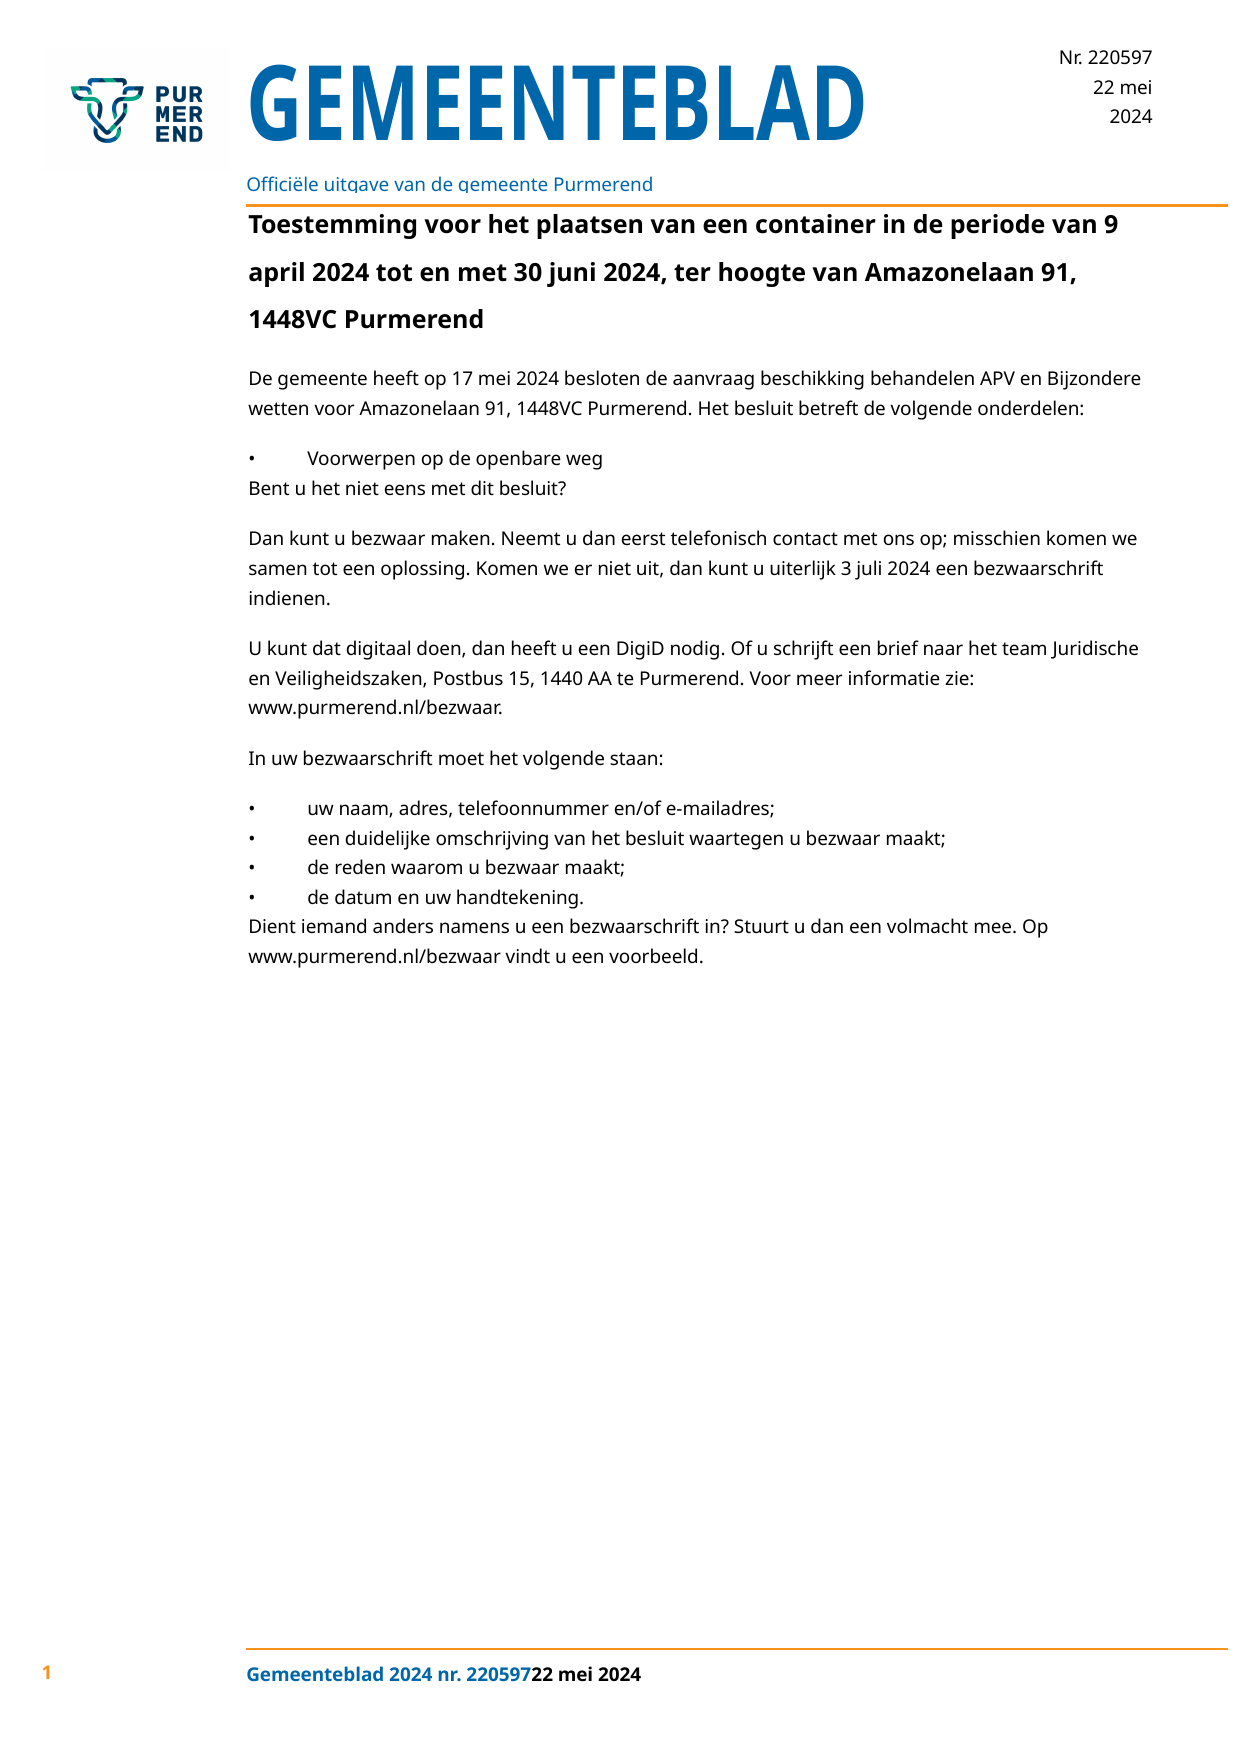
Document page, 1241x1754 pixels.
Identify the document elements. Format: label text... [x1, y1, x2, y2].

text U kunt dat digitaal doen, dan heeft u een DigiD nodig. Of u schrijft een brief naar het team Juridische en Veiligheidszaken, Postbus 15, 1440 AA te Purmerend. Voor meer informatie zie: www.purmerend.nl/bezwaar. [248, 635, 1152, 720]
list een duidelijke omschrijving van het besluit waartegen u bezwaar maakt; [248, 825, 1152, 850]
text De gemeente heeft op 17 mei 2024 besloten de aanvraag beschikking behandelen APV en Bijzondere wetten voor Amazonelaan 91, 1448VC Purmerend. Het besluit betreft de volgende onderdelen: [248, 366, 1152, 421]
text Bent u het niet eens met dit besluit? [248, 475, 1152, 501]
list uw naam, adres, telefoonnummer en/of e-mailadres; [248, 795, 1152, 821]
picture [41, 47, 231, 172]
list de datum en uw handtekening. [248, 884, 1152, 909]
text Dient iemand anders namens u een bezwaarschrift in? Stuurt u dan een volmacht mee. Op www.purmerend.nl/bezwaar vindt u een voorbeeld. [248, 913, 1152, 969]
text In uw bezwaarschrift moet het volgende staan: [248, 745, 1152, 770]
list Voorwerpen op de openbare weg [248, 446, 1152, 471]
text Dan kunt u bezwaar maken. Neemt u dan eerst telefonisch contact met ons op; misschien komen we samen tot een oplossing. Komen we er niet uit, dan kunt u uiterlijk 3 juli 2024 een bezwaarschrift indienen. [248, 526, 1152, 610]
list de reden waarom u bezwaar maakt; [248, 854, 1152, 880]
text Toestemming voor het plaatsen van een container in de periode van 9 april 2024 tot en met 30 juni 2024, ter hoogte van Amazonelaan 91, 1448VC Purmerend [248, 207, 1152, 336]
